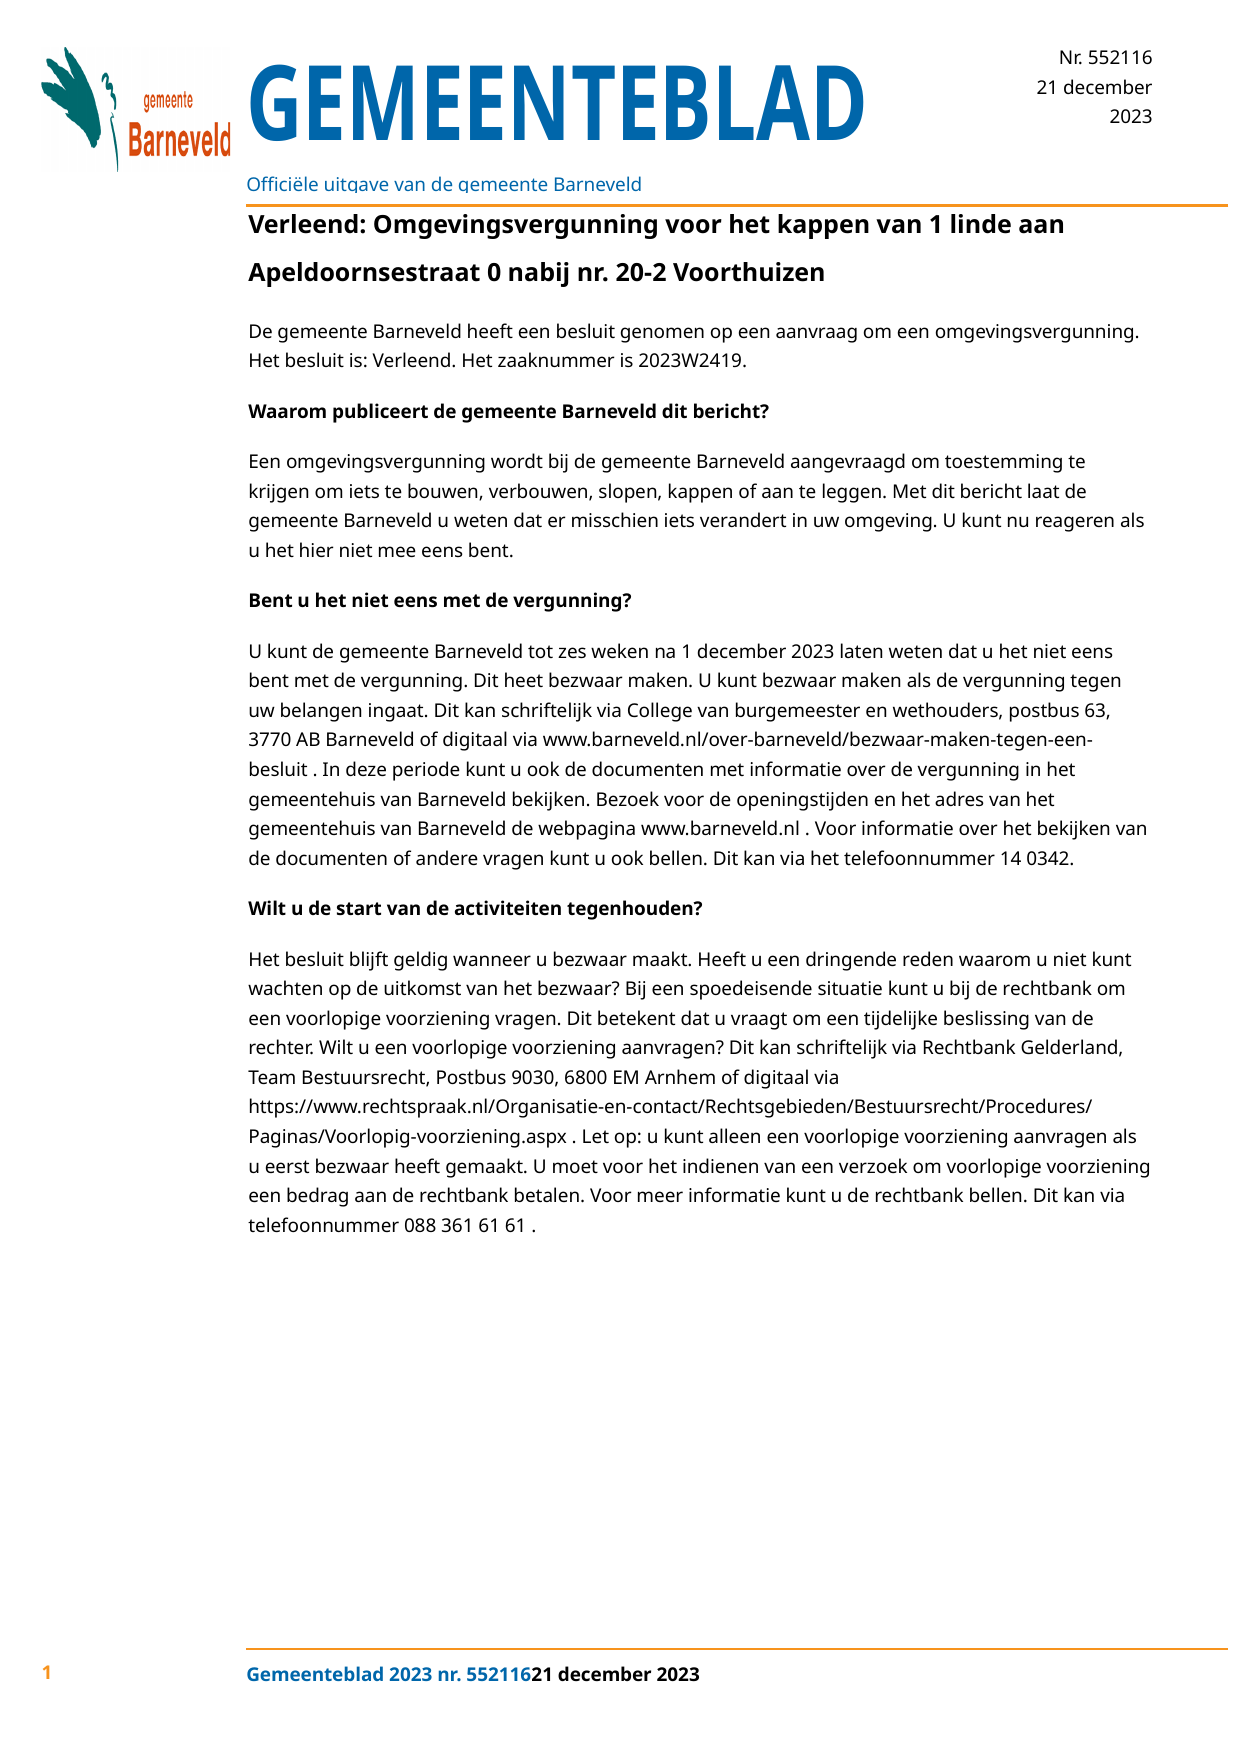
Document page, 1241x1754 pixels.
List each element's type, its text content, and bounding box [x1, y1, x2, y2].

text Wilt u de start van de activiteiten tegenhouden? [248, 895, 1152, 921]
text Waarom publiceert de gemeente Barneveld dit bericht? [248, 398, 1152, 424]
text De gemeente Barneveld heeft een besluit genomen op een aanvraag om een omgevingsvergunning. Het besluit is: Verleend. Het zaaknummer is 2023W2419. [248, 318, 1152, 373]
text Een omgevingsvergunning wordt bij de gemeente Barneveld aangevraagd om toestemming te krijgen om iets te bouwen, verbouwen, slopen, kappen of aan te leggen. Met dit bericht laat de gemeente Barneveld u weten dat er misschien iets verandert in uw omgeving. U kunt nu reageren als u het hier niet mee eens bent. [248, 448, 1152, 563]
picture [41, 47, 231, 172]
text Bent u het niet eens met de vergunning? [248, 587, 1152, 613]
text U kunt de gemeente Barneveld tot zes weken na 1 december 2023 laten weten dat u het niet eens bent met de vergunning. Dit heet bezwaar maken. U kunt bezwaar maken als de vergunning tegen uw belangen ingaat. Dit kan schriftelijk via College van burgemeester en wethouders, postbus 63, 3770 AB Barneveld of digitaal via www.barneveld.nl/over-barneveld/bezwaar-maken-tegen-een-besluit . In deze periode kunt u ook de documenten met informatie over de vergunning in het gemeentehuis van Barneveld bekijken. Bezoek voor de openingstijden en het adres van het gemeentehuis van Barneveld de webpagina www.barneveld.nl . Voor informatie over het bekijken van de documenten of andere vragen kunt u ook bellen. Dit kan via het telefoonnummer 14 0342. [248, 638, 1152, 871]
text Verleend: Omgevingsvergunning voor het kappen van 1 linde aan Apeldoornsestraat 0 nabij nr. 20-2 Voorthuizen [248, 207, 1152, 288]
text Het besluit blijft geldig wanneer u bezwaar maakt. Heeft u een dringende reden waarom u niet kunt wachten op de uitkomst van het bezwaar? Bij een spoedeisende situatie kunt u bij de rechtbank om een voorlopige voorziening vragen. Dit betekent dat u vraagt om een tijdelijke beslissing van de rechter. Wilt u een voorlopige voorziening aanvragen? Dit kan schriftelijk via Rechtbank Gelderland, Team Bestuursrecht, Postbus 9030, 6800 EM Arnhem of digitaal via https://www.rechtspraak.nl/Organisatie-en-contact/Rechtsgebieden/Bestuursrecht/Procedures/Paginas/Voorlopig-voorziening.aspx . Let op: u kunt alleen een voorlopige voorziening aanvragen als u eerst bezwaar heeft gemaakt. U moet voor het indienen van een verzoek om voorlopige voorziening een bedrag aan de rechtbank betalen. Voor meer informatie kunt u de rechtbank bellen. Dit kan via telefoonnummer 088 361 61 61 . [248, 946, 1152, 1238]
